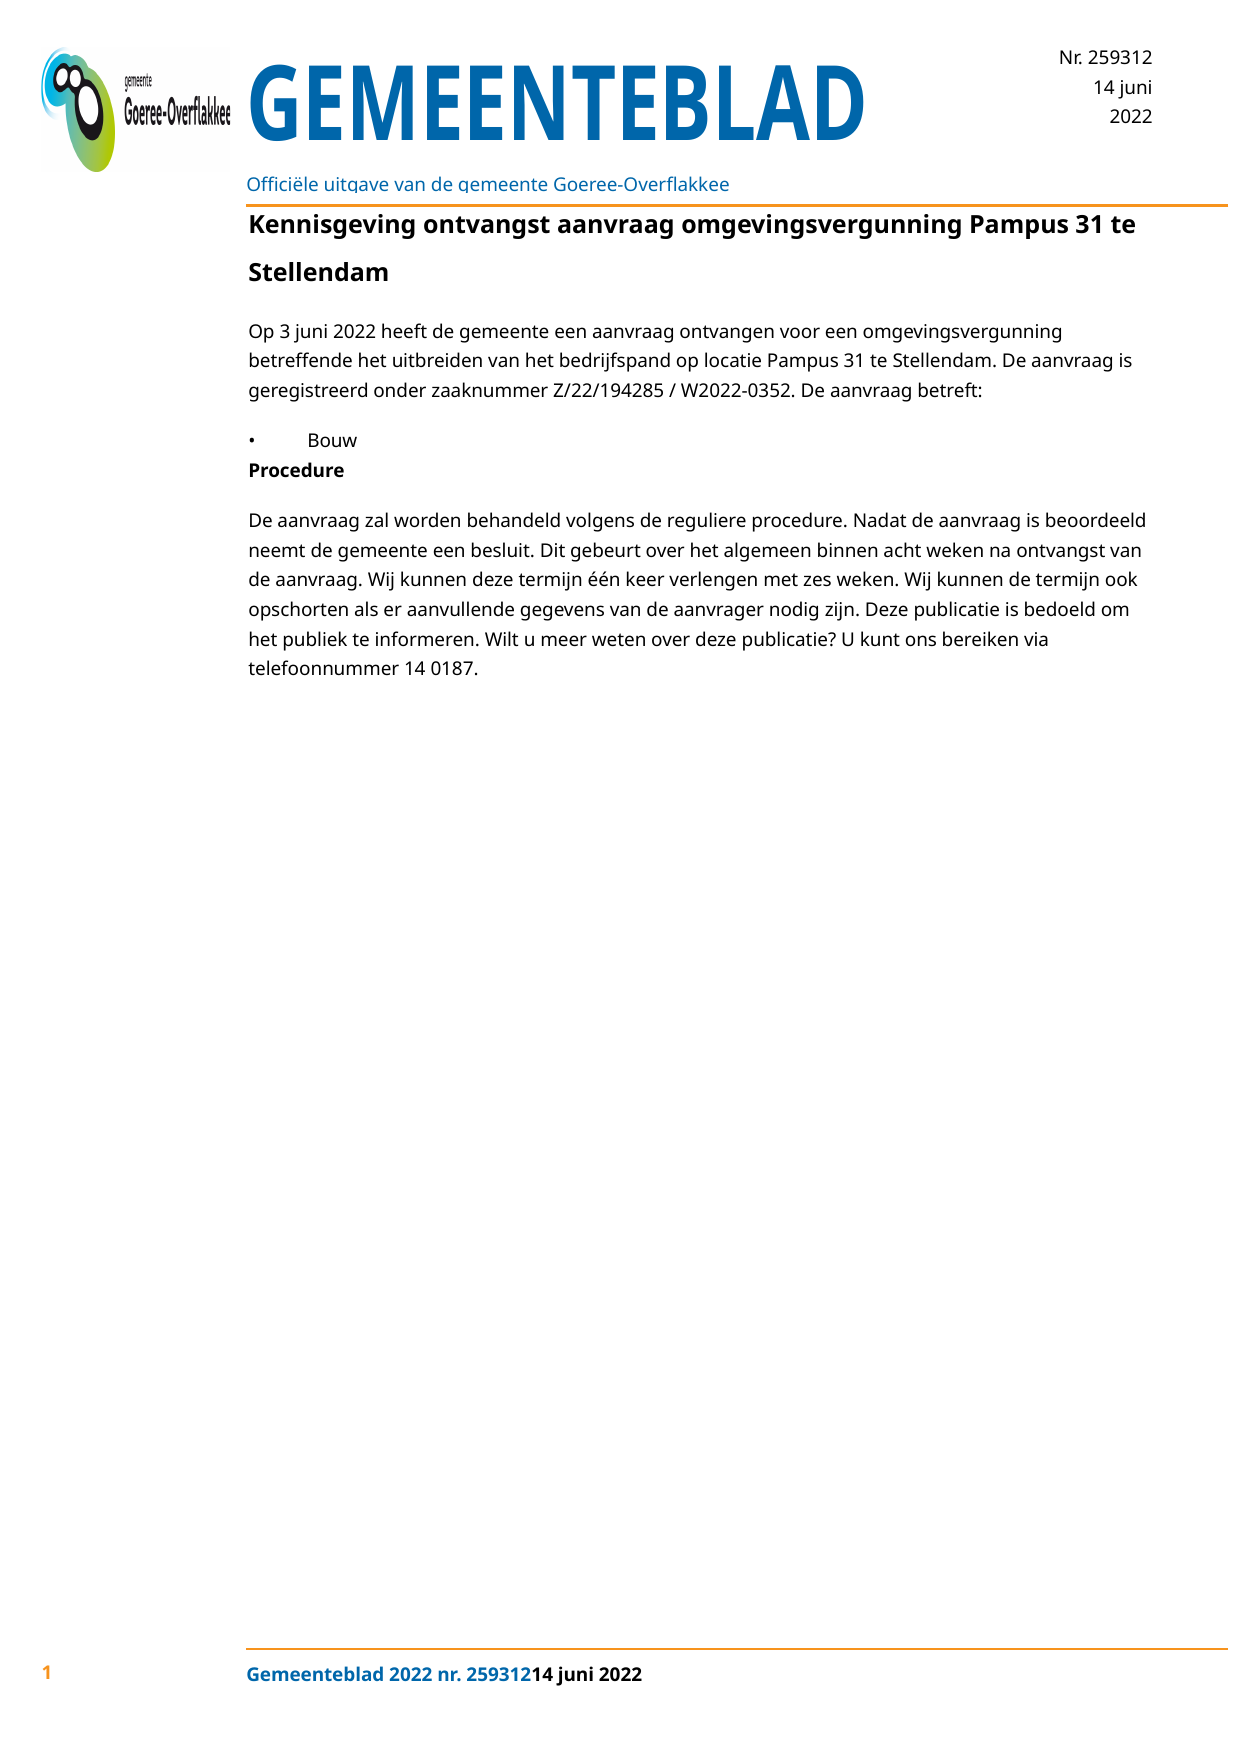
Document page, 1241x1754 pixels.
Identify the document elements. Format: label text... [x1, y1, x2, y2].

picture [41, 47, 231, 172]
text Procedure [248, 457, 1152, 483]
text Op 3 juni 2022 heeft de gemeente een aanvraag ontvangen voor een omgevingsvergunning betreffende het uitbreiden van het bedrijfspand op locatie Pampus 31 te Stellendam. De aanvraag is geregistreerd onder zaaknummer Z/22/194285 / W2022-0352. De aanvraag betreft: [248, 318, 1152, 403]
text Kennisgeving ontvangst aanvraag omgevingsvergunning Pampus 31 te Stellendam [248, 207, 1152, 288]
text De aanvraag zal worden behandeld volgens de reguliere procedure. Nadat de aanvraag is beoordeeld neemt de gemeente een besluit. Dit gebeurt over het algemeen binnen acht weken na ontvangst van de aanvraag. Wij kunnen deze termijn één keer verlengen met zes weken. Wij kunnen de termijn ook opschorten als er aanvullende gegevens van de aanvrager nodig zijn. Deze publicatie is bedoeld om het publiek te informeren. Wilt u meer weten over deze publicatie? U kunt ons bereiken via telefoonnummer 14 0187. [248, 507, 1152, 681]
list Bouw [248, 427, 1152, 453]
